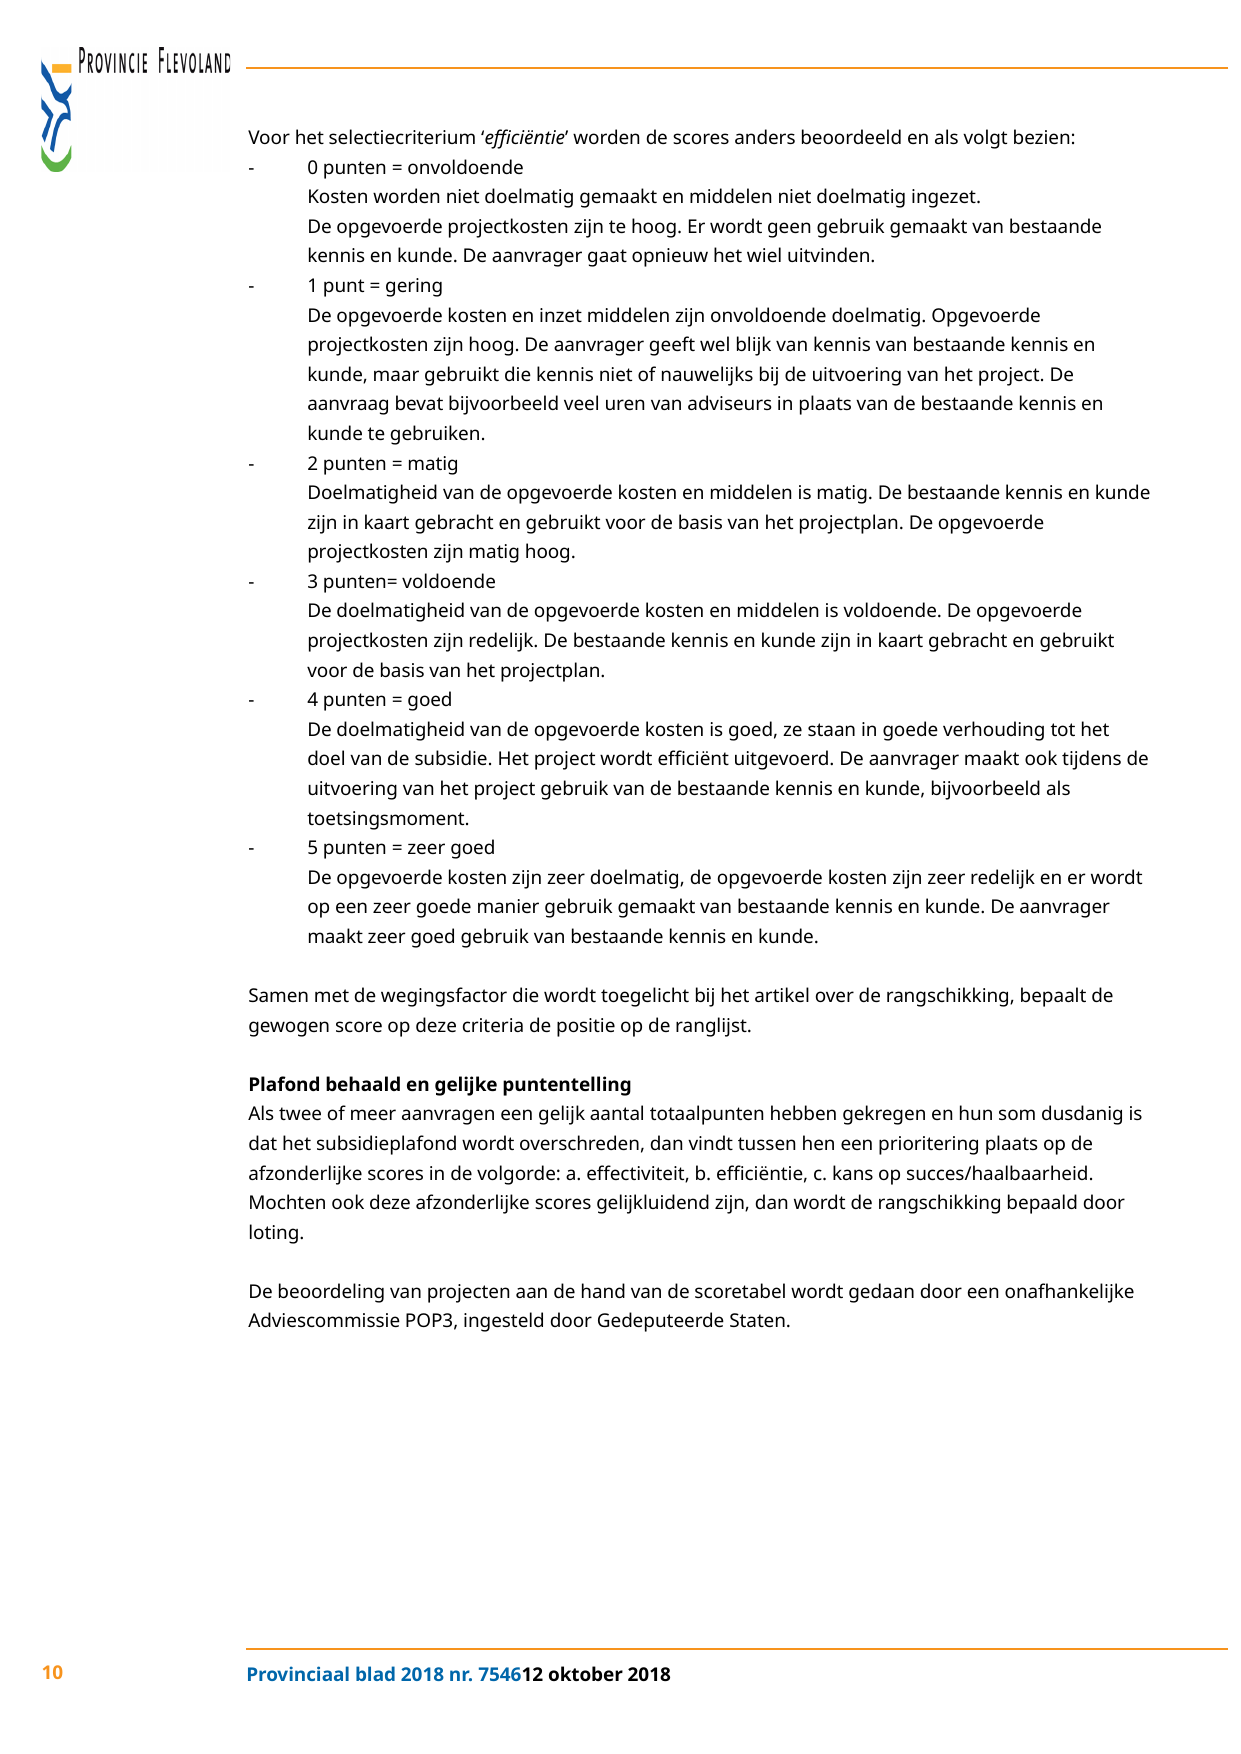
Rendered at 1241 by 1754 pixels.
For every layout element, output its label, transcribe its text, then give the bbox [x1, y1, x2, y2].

list 0 punten = onvoldoende [248, 154, 1152, 180]
text Plafond behaald en gelijke puntentelling [248, 1071, 1152, 1097]
list 1 punt = gering [248, 272, 1152, 298]
list 4 punten = goed [248, 686, 1152, 712]
list De opgevoerde projectkosten zijn te hoog. Er wordt geen gebruik gemaakt van bestaande kennis en kunde. De aanvrager gaat opnieuw het wiel uitvinden. [248, 213, 1152, 268]
list Doelmatigheid van de opgevoerde kosten en middelen is matig. De bestaande kennis en kunde zijn in kaart gebracht en gebruikt voor de basis van het projectplan. De opgevoerde projectkosten zijn matig hoog. [248, 479, 1152, 564]
list De opgevoerde kosten zijn zeer doelmatig, de opgevoerde kosten zijn zeer redelijk en er wordt op een zeer goede manier gebruik gemaakt van bestaande kennis en kunde. De aanvrager maakt zeer goed gebruik van bestaande kennis en kunde. [248, 864, 1152, 949]
list 2 punten = matig [248, 450, 1152, 476]
picture [41, 47, 231, 172]
text Samen met de wegingsfactor die wordt toegelicht bij het artikel over de rangschikking, bepaalt de gewogen score op deze criteria de positie op de ranglijst. [248, 982, 1152, 1038]
text De beoordeling van projecten aan de hand van de scoretabel wordt gedaan door een onafhankelijke Adviescommissie POP3, ingesteld door Gedeputeerde Staten. [248, 1278, 1152, 1333]
list De opgevoerde kosten en inzet middelen zijn onvoldoende doelmatig. Opgevoerde projectkosten zijn hoog. De aanvrager geeft wel blijk van kennis van bestaande kennis en kunde, maar gebruikt die kennis niet of nauwelijks bij de uitvoering van het project. De aanvraag bevat bijvoorbeeld veel uren van adviseurs in plaats van de bestaande kennis en kunde te gebruiken. [248, 302, 1152, 446]
list De doelmatigheid van de opgevoerde kosten is goed, ze staan in goede verhouding tot het doel van de subsidie. Het project wordt efficiënt uitgevoerd. De aanvrager maakt ook tijdens de uitvoering van het project gebruik van de bestaande kennis en kunde, bijvoorbeeld als toetsingsmoment. [248, 716, 1152, 831]
list 5 punten = zeer goed [248, 834, 1152, 860]
text Als twee of meer aanvragen een gelijk aantal totaalpunten hebben gekregen en hun som dusdanig is dat het subsidieplafond wordt overschreden, dan vindt tussen hen een prioritering plaats op de afzonderlijke scores in de volgorde: a. effectiviteit, b. efficiëntie, c. kans op succes/haalbaarheid. Mochten ook deze afzonderlijke scores gelijkluidend zijn, dan wordt de rangschikking bepaald door loting. [248, 1101, 1152, 1245]
list De doelmatigheid van de opgevoerde kosten en middelen is voldoende. De opgevoerde projectkosten zijn redelijk. De bestaande kennis en kunde zijn in kaart gebracht en gebruikt voor de basis van het projectplan. [248, 598, 1152, 683]
text Voor het selectiecriterium ‘efficiëntie’ worden de scores anders beoordeeld en als volgt bezien: [248, 124, 1152, 150]
list 3 punten= voldoende [248, 568, 1152, 594]
list Kosten worden niet doelmatig gemaakt en middelen niet doelmatig ingezet. [248, 183, 1152, 209]
